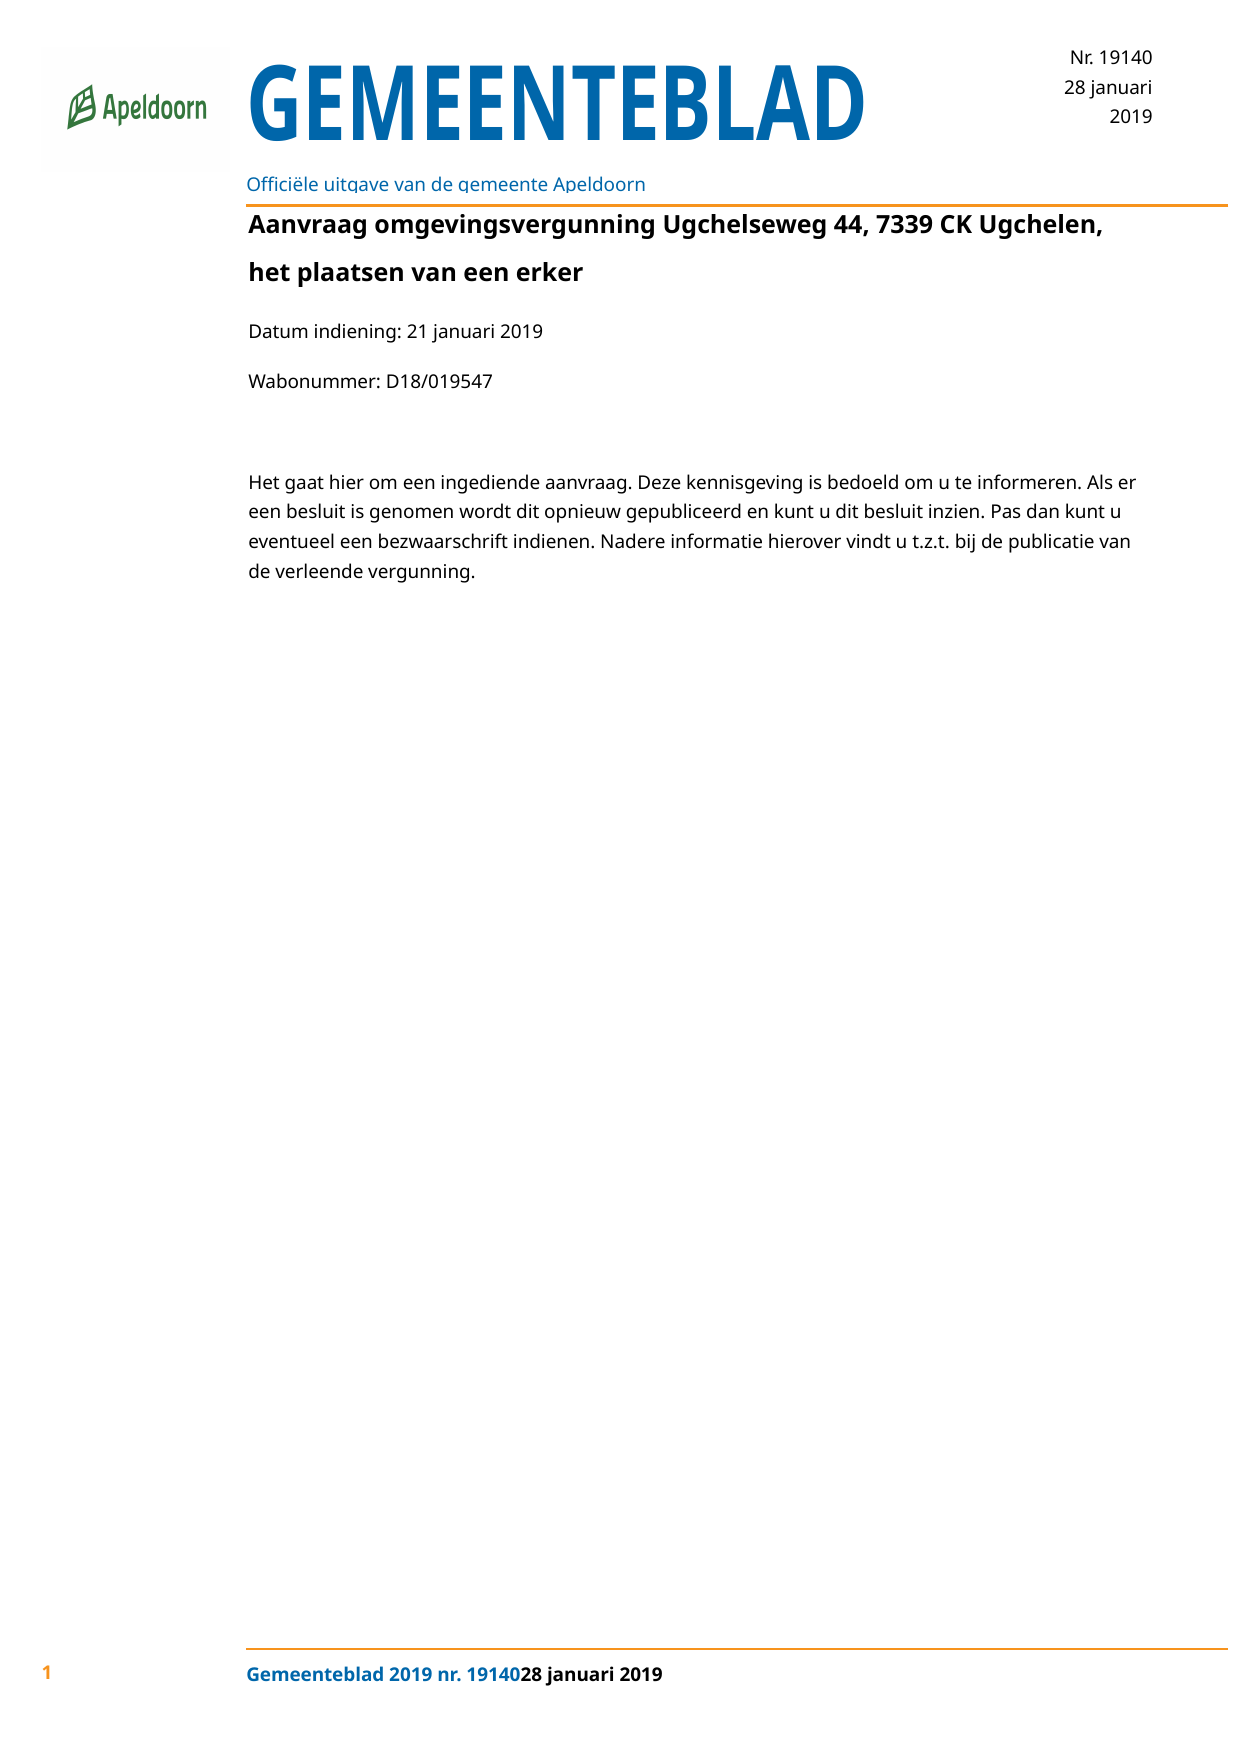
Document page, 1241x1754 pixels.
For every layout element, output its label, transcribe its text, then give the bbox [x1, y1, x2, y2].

text Aanvraag omgevingsvergunning Ugchelseweg 44, 7339 CK Ugchelen, het plaatsen van een erker [248, 207, 1152, 288]
text Datum indiening: 21 januari 2019 [248, 318, 1152, 344]
text Wabonummer: D18/019547 [248, 368, 1152, 394]
picture [41, 47, 231, 172]
text Het gaat hier om een ingediende aanvraag. Deze kennisgeving is bedoeld om u te informeren. Als er een besluit is genomen wordt dit opnieuw gepubliceerd en kunt u dit besluit inzien. Pas dan kunt u eventueel een bezwaarschrift indienen. Nadere informatie hierover vindt u t.z.t. bij de publicatie van de verleende vergunning. [248, 469, 1152, 584]
